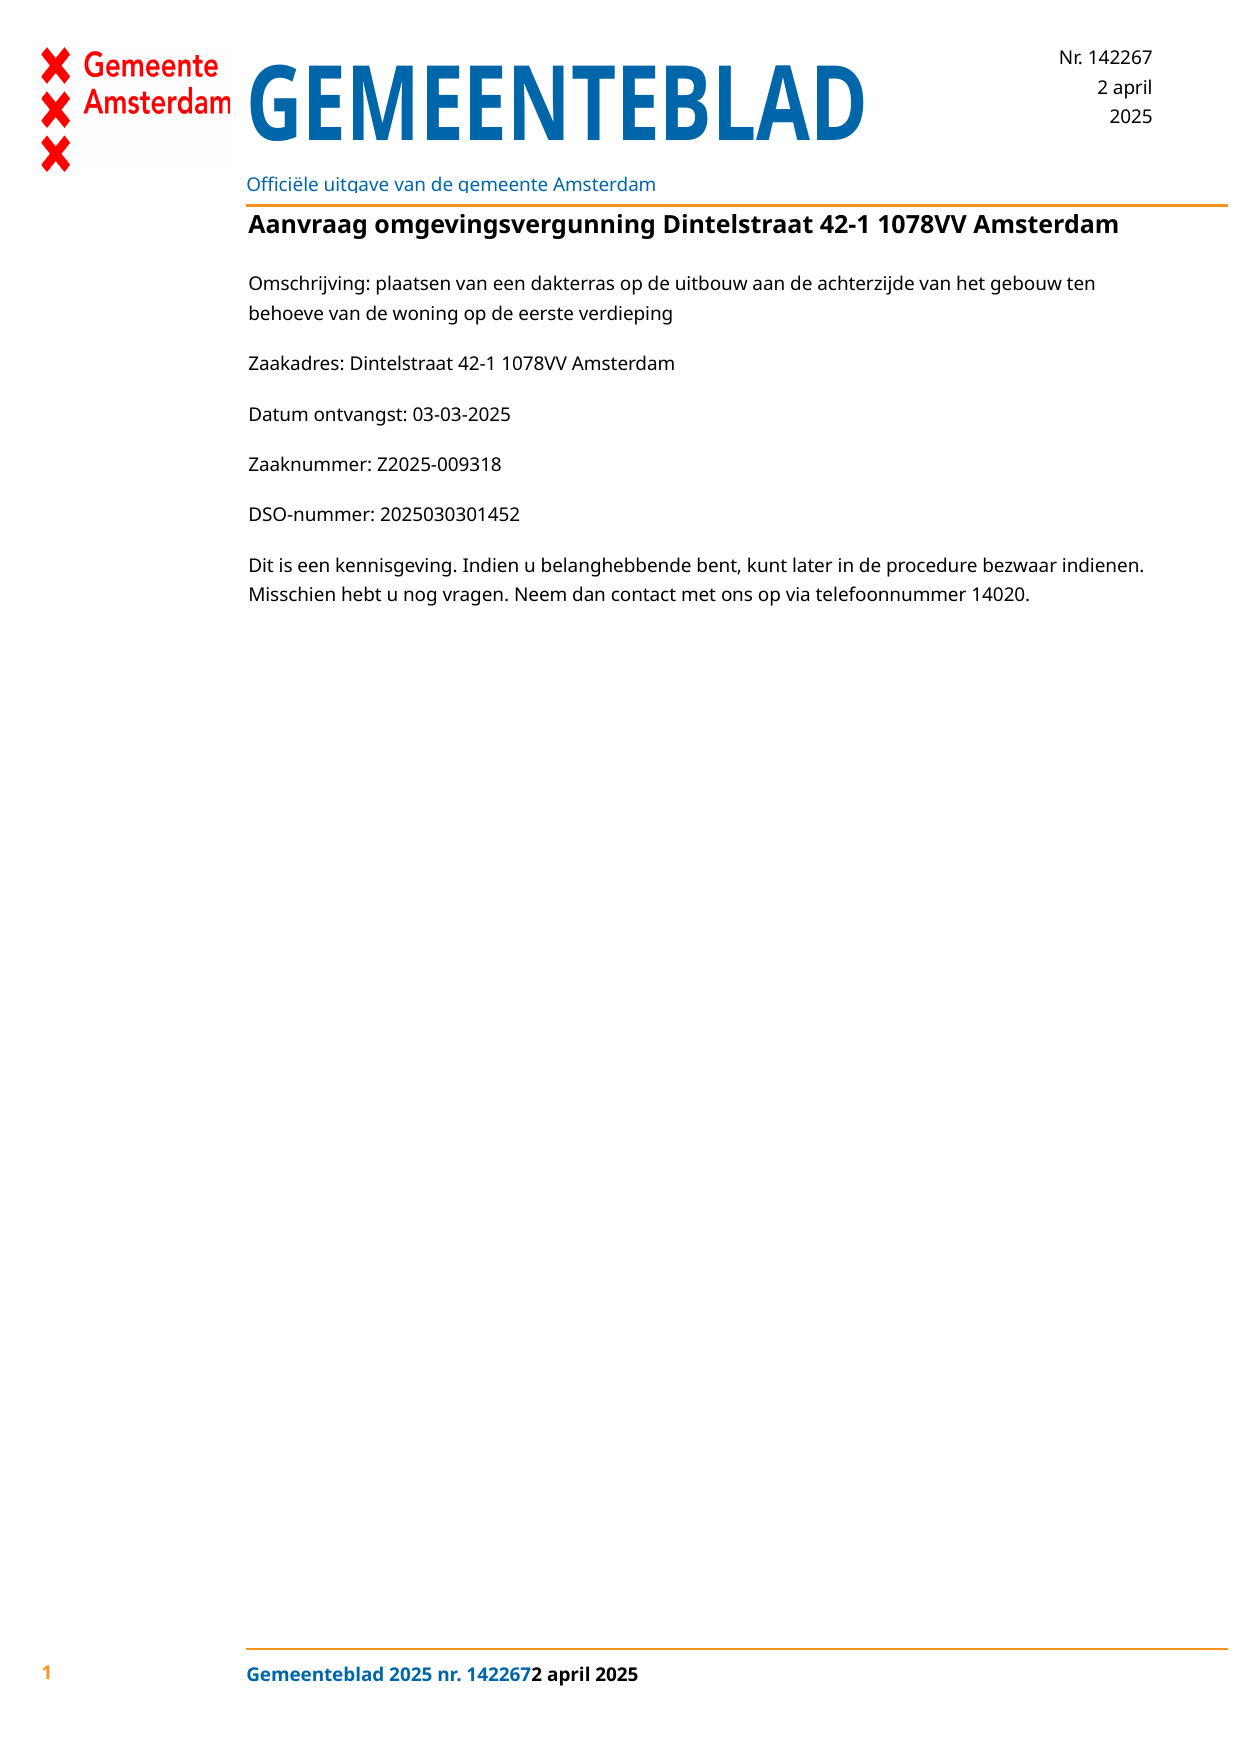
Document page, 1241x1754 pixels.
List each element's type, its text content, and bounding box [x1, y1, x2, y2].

text Datum ontvangst: 03-03-2025 [248, 401, 1152, 426]
picture [41, 47, 231, 172]
text Zaaknummer: Z2025-009318 [248, 451, 1152, 477]
text DSO-nummer: 2025030301452 [248, 502, 1152, 527]
text Aanvraag omgevingsvergunning Dintelstraat 42-1 1078VV Amsterdam [248, 207, 1152, 241]
text Dit is een kennisgeving. Indien u belanghebbende bent, kunt later in de procedure bezwaar indienen. Misschien hebt u nog vragen. Neem dan contact met ons op via telefoonnummer 14020. [248, 552, 1152, 607]
text Omschrijving: plaatsen van een dakterras op de uitbouw aan de achterzijde van het gebouw ten behoeve van de woning op de eerste verdieping [248, 270, 1152, 326]
text Zaakadres: Dintelstraat 42-1 1078VV Amsterdam [248, 350, 1152, 376]
